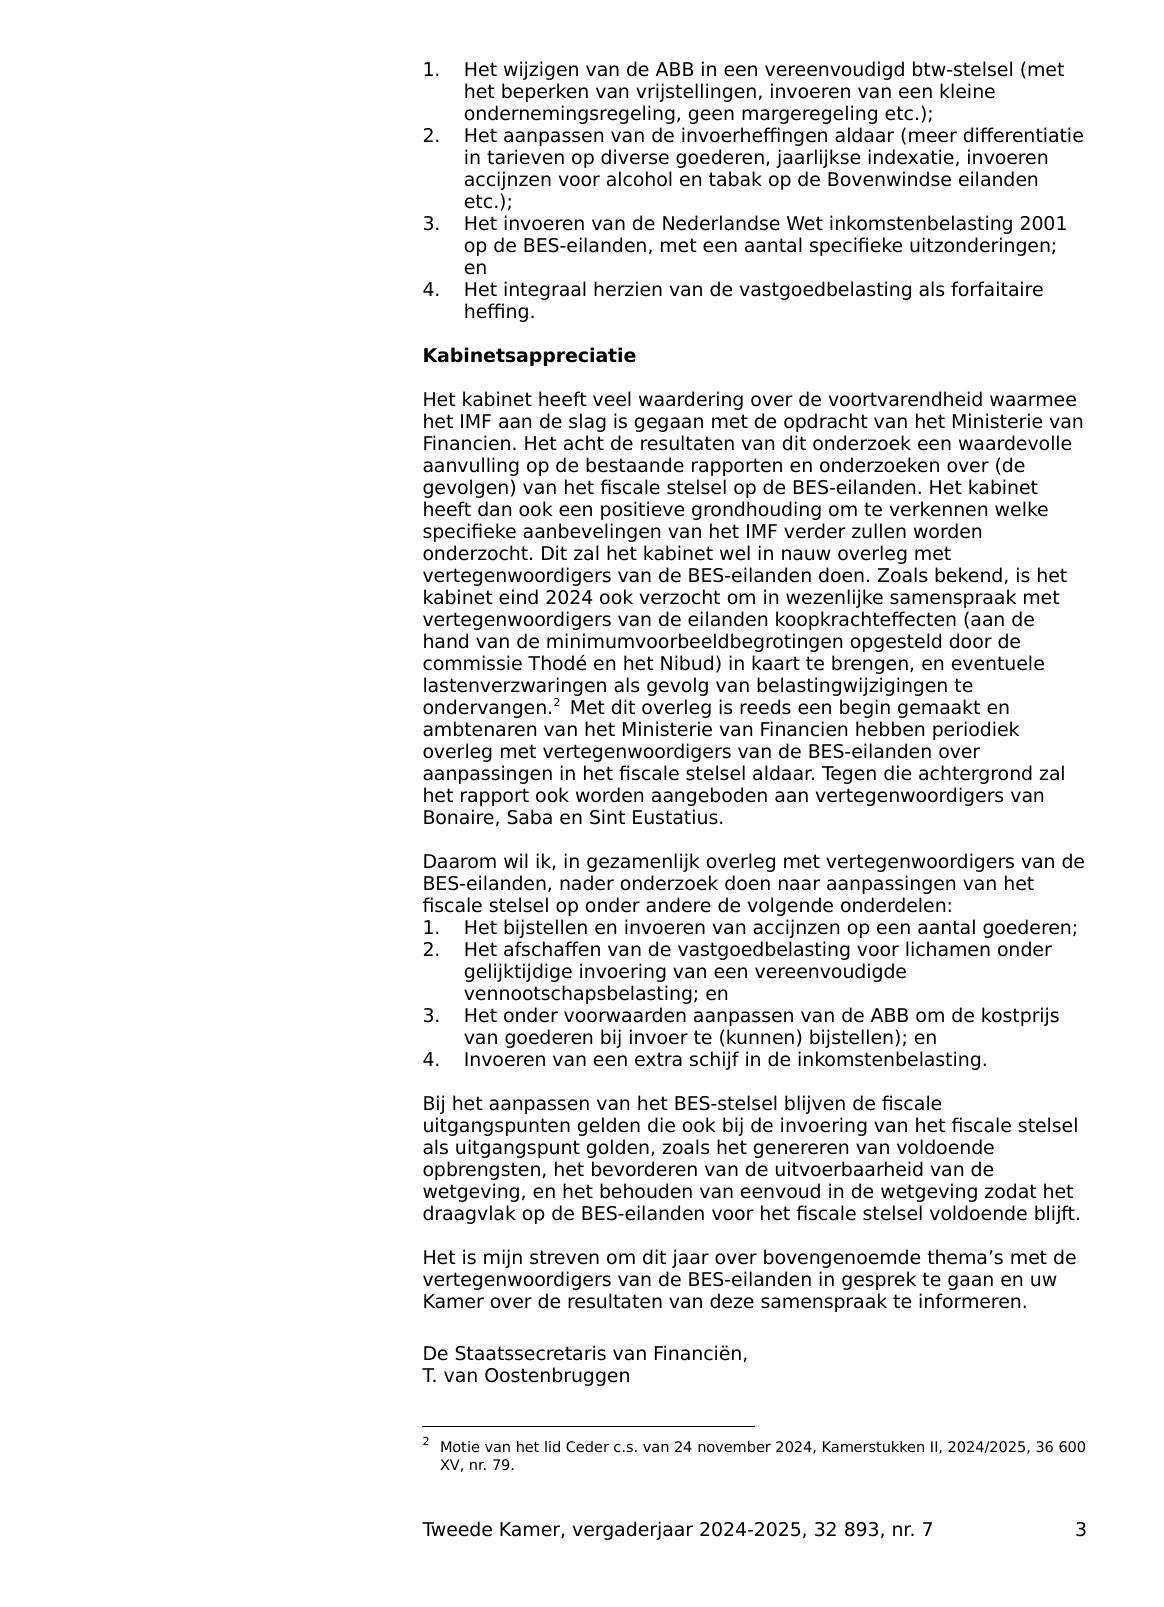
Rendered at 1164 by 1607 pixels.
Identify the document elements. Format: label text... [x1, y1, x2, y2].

subtitle Kabinetsappreciatie [422, 345, 1087, 367]
text De Staatssecretaris van Financiën, T. van Oostenbruggen [422, 1343, 1087, 1387]
text Daarom wil ik, in gezamenlijk overleg met vertegenwoordigers van de BES-eilanden, nader onderzoek doen naar aanpassingen van het fiscale stelsel op onder andere de volgende onderdelen: [422, 851, 1087, 917]
text Het is mijn streven om dit jaar over bovengenoemde thema’s met de vertegenwoordigers van de BES-eilanden in gesprek te gaan en uw Kamer over de resultaten van deze samenspraak te informeren. [422, 1247, 1087, 1313]
text Bij het aanpassen van het BES-stelsel blijven de fiscale uitgangspunten gelden die ook bij de invoering van het fiscale stelsel als uitgangspunt golden, zoals het genereren van voldoende opbrengsten, het bevorderen van de uitvoerbaarheid van de wetgeving, en het behouden van eenvoud in de wetgeving zodat het draagvlak op de BES-eilanden voor het fiscale stelsel voldoende blijft. [422, 1093, 1087, 1225]
text 3. Het onder voorwaarden aanpassen van de ABB om de kostprijs van goederen bij invoer te (kunnen) bijstellen); en [422, 1005, 1087, 1049]
text 4. Het integraal herzien van de vastgoedbelasting als forfaitaire heffing. [422, 279, 1087, 323]
text 3. Het invoeren van de Nederlandse Wet inkomstenbelasting 2001 op de BES-eilanden, met een aantal specifieke uitzonderingen; en [422, 213, 1087, 279]
text Motie van het lid Ceder c.s. van 24 november 2024, Kamerstukken II, 2024/2025, 36 600 XV, nr. 79. [422, 1435, 1087, 1474]
text 2. Het afschaffen van de vastgoedbelasting voor lichamen onder gelijktijdige invoering van een vereenvoudigde vennootschapsbelasting; en [422, 939, 1087, 1005]
text Het kabinet heeft veel waardering over de voortvarendheid waarmee het IMF aan de slag is gegaan met de opdracht van het Ministerie van Financien. Het acht de resultaten van dit onderzoek een waardevolle aanvulling op de bestaande rapporten en onderzoeken over (de gevolgen) van het fiscale stelsel op de BES-eilanden. Het kabinet heeft dan ook een positieve grondhouding om te verkennen welke specifieke aanbevelingen van het IMF verder zullen worden onderzocht. Dit zal het kabinet wel in nauw overleg met vertegenwoordigers van de BES-eilanden doen. Zoals bekend, is het kabinet eind 2024 ook verzocht om in wezenlijke samenspraak met vertegenwoordigers van de eilanden koopkrachteffecten (aan de hand van de minimumvoorbeeldbegrotingen opgesteld door de commissie Thodé en het Nibud) in kaart te brengen, en eventuele lastenverzwaringen als gevolg van belastingwijzigingen te ondervangen. Met dit overleg is reeds een begin gemaakt en ambtenaren van het Ministerie van Financien hebben periodiek overleg met vertegenwoordigers van de BES-eilanden over aanpassingen in het fiscale stelsel aldaar. Tegen die achtergrond zal het rapport ook worden aangeboden aan vertegenwoordigers van Bonaire, Saba en Sint Eustatius. [422, 389, 1087, 829]
text 1. Het bijstellen en invoeren van accijnzen op een aantal goederen; [422, 917, 1087, 939]
text 2. Het aanpassen van de invoerheffingen aldaar (meer differentiatie in tarieven op diverse goederen, jaarlijkse indexatie, invoeren accijnzen voor alcohol en tabak op de Bovenwindse eilanden etc.); [422, 125, 1087, 213]
text 4. Invoeren van een extra schijf in de inkomstenbelasting. [422, 1049, 1087, 1071]
text 1. Het wijzigen van de ABB in een vereenvoudigd btw-stelsel (met het beperken van vrijstellingen, invoeren van een kleine ondernemingsregeling, geen margeregeling etc.); [422, 59, 1087, 125]
